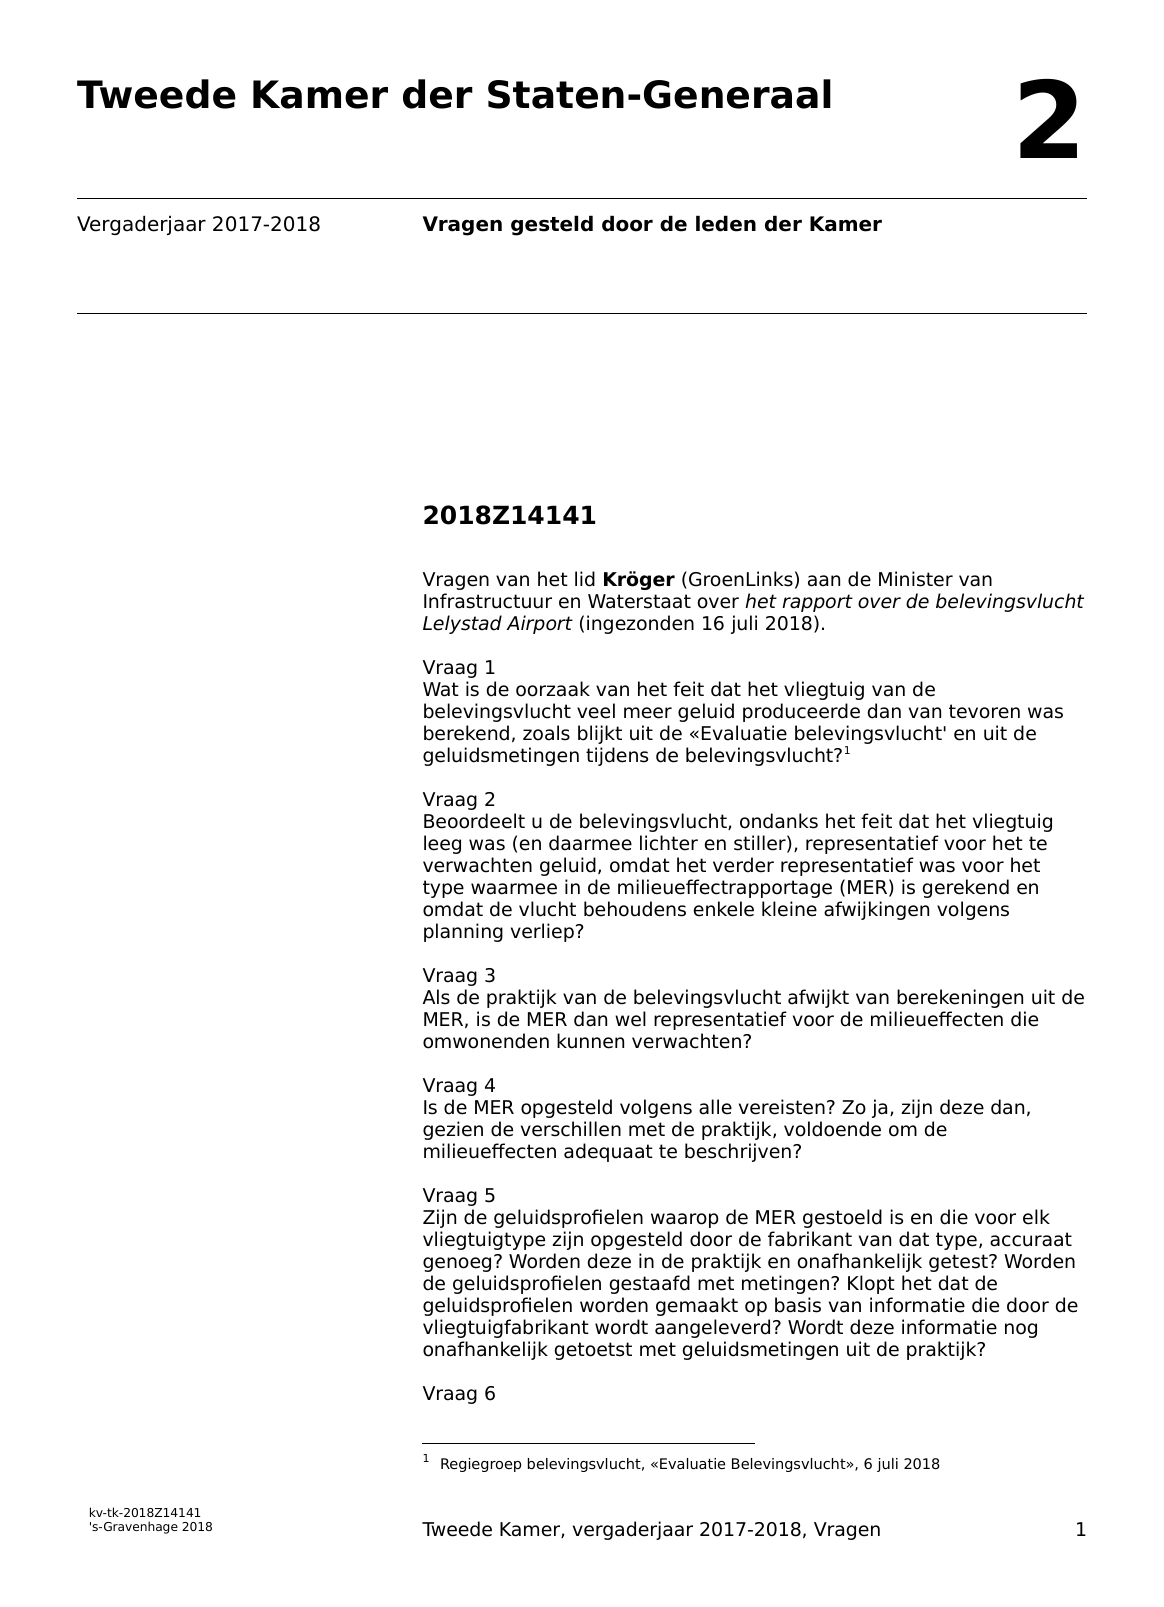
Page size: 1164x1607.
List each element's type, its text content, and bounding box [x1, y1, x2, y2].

text Zijn de geluidsprofielen waarop de MER gestoeld is en die voor elk vliegtuigtype zijn opgesteld door de fabrikant van dat type, accuraat genoeg? Worden deze in de praktijk en onafhankelijk getest? Worden de geluidsprofielen gestaafd met metingen? Klopt het dat de geluidsprofielen worden gemaakt op basis van informatie die door de vliegtuigfabrikant wordt aangeleverd? Wordt deze informatie nog onafhankelijk getoetst met geluidsmetingen uit de praktijk? [422, 1207, 1087, 1361]
text Als de praktijk van de belevingsvlucht afwijkt van berekeningen uit de MER, is de MER dan wel representatief voor de milieueffecten die omwonenden kunnen verwachten? [422, 987, 1087, 1053]
table_header 2 [886, 59, 1087, 198]
table_cell Vragen gesteld door de leden der Kamer [422, 199, 1087, 313]
text Vraag 5 [422, 1185, 1087, 1207]
table_header Tweede Kamer der Staten-Generaal [77, 59, 886, 198]
text Vraag 4 [422, 1075, 1087, 1097]
text Vraag 1 [422, 657, 1087, 679]
text Beoordeelt u de belevingsvlucht, ondanks het feit dat het vliegtuig leeg was (en daarmee lichter en stiller), representatief voor het te verwachten geluid, omdat het verder representatief was voor het type waarmee in de milieueffectrapportage (MER) is gerekend en omdat de vlucht behoudens enkele kleine afwijkingen volgens planning verliep? [422, 811, 1087, 943]
text Vraag 6 [422, 1383, 1087, 1405]
text Vragen van het lid Kröger (GroenLinks) aan de Minister van Infrastructuur en Waterstaat over het rapport over de belevingsvlucht Lelystad Airport (ingezonden 16 juli 2018). [422, 569, 1087, 635]
text 's-Gravenhage 2018 [88, 1520, 323, 1534]
text Vraag 2 [422, 789, 1087, 811]
text 2018Z14141 [422, 501, 1087, 531]
text Wat is de oorzaak van het feit dat het vliegtuig van de belevingsvlucht veel meer geluid produceerde dan van tevoren was berekend, zoals blijkt uit de «Evaluatie belevingsvlucht' en uit de geluidsmetingen tijdens de belevingsvlucht? [422, 679, 1087, 767]
table_cell Vergaderjaar 2017-2018 [77, 199, 422, 313]
text Vraag 3 [422, 965, 1087, 987]
text kv-tk-2018Z14141 [88, 1506, 323, 1520]
text Regiegroep belevingsvlucht, «Evaluatie Belevingsvlucht», 6 juli 2018 [422, 1452, 1087, 1474]
text Is de MER opgesteld volgens alle vereisten? Zo ja, zijn deze dan, gezien de verschillen met de praktijk, voldoende om de milieueffecten adequaat te beschrijven? [422, 1097, 1087, 1163]
